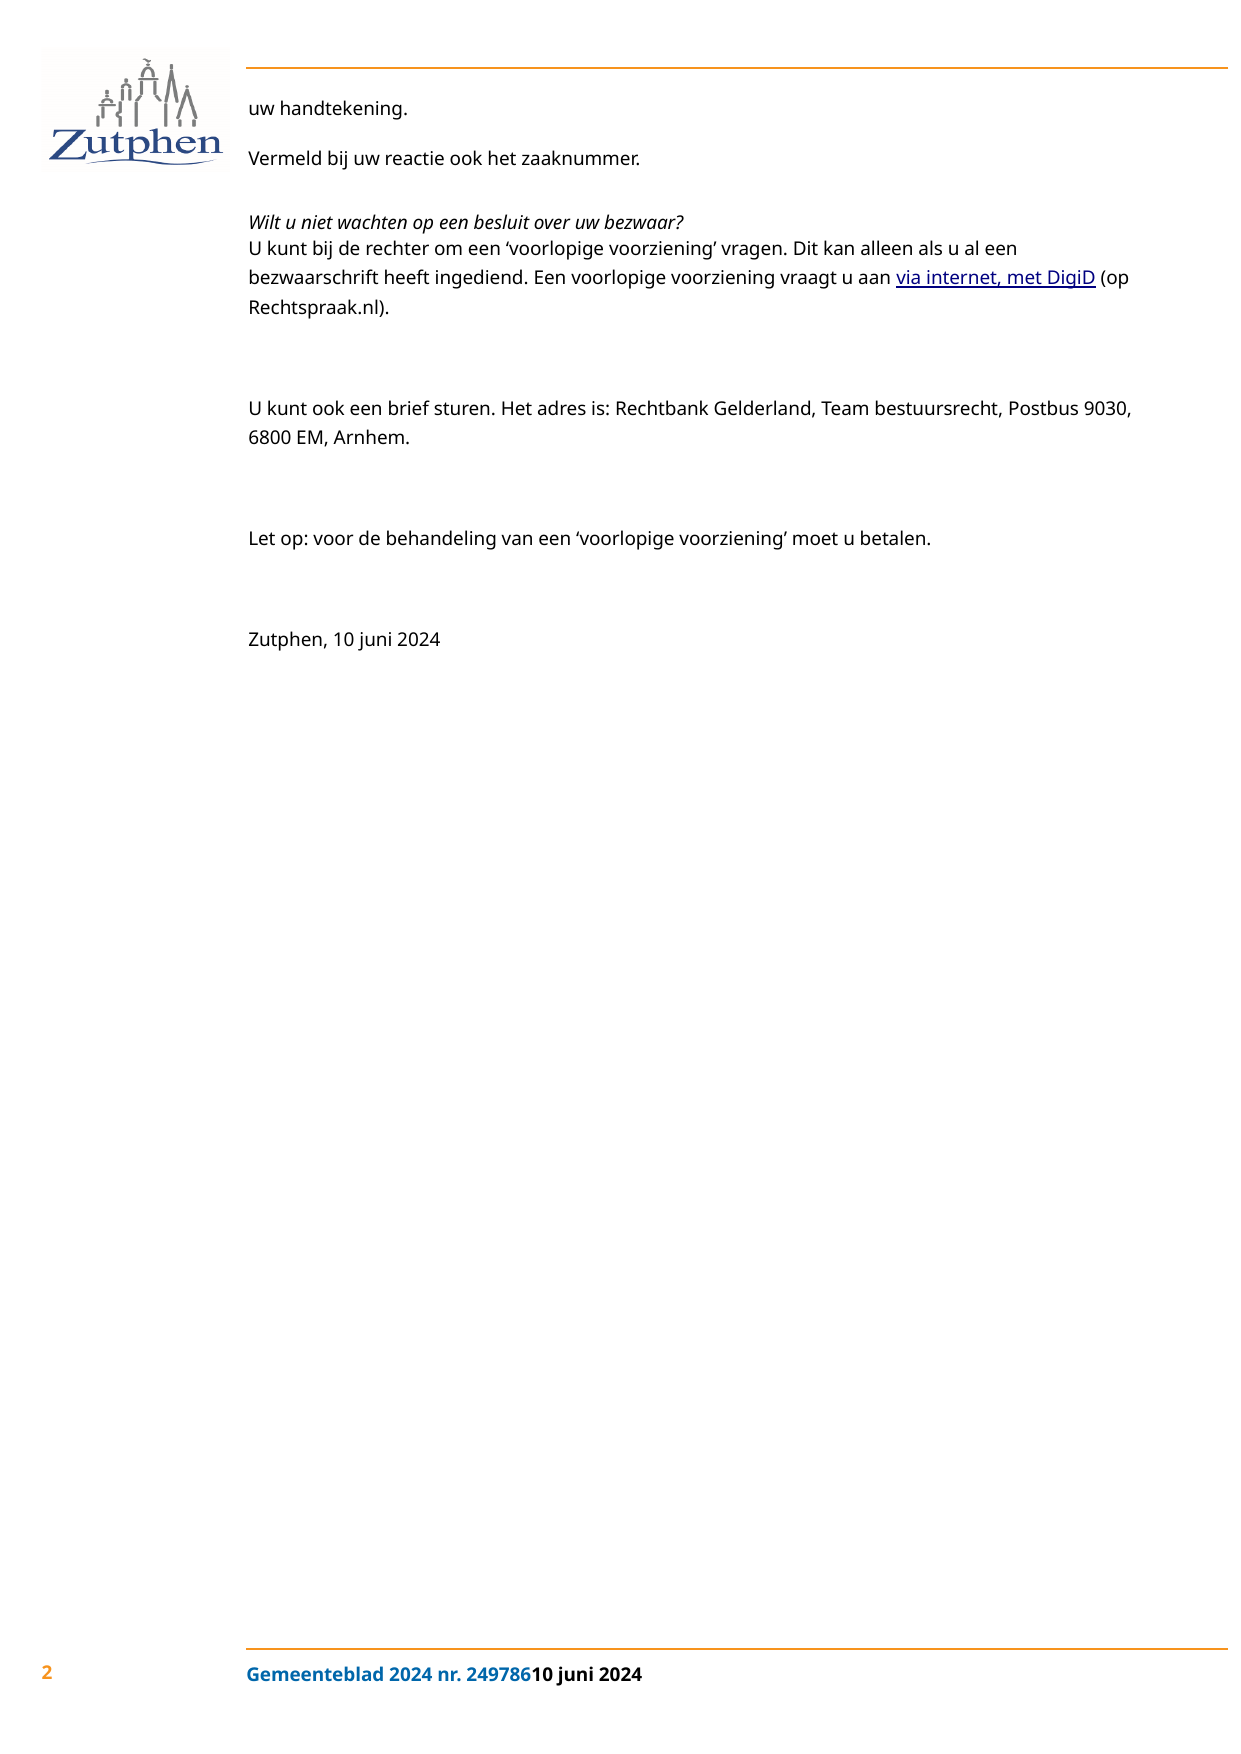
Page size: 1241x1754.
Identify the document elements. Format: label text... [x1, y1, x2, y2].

text Wilt u niet wachten op een besluit over uw bezwaar? [248, 209, 1152, 235]
text Vermeld bij uw reactie ook het zaaknummer. [248, 145, 1152, 171]
text U kunt ook een brief sturen. Het adres is: Rechtbank Gelderland, Team bestuursrecht, Postbus 9030, 6800 EM, Arnhem. [248, 395, 1152, 450]
text Let op: voor de behandeling van een ‘voorlopige voorziening’ moet u betalen. [248, 525, 1152, 551]
text U kunt bij de rechter om een ‘voorlopige voorziening’ vragen. Dit kan alleen als u al een bezwaarschrift heeft ingediend. Een voorlopige voorziening vraagt u aan via internet, met DigiD (op Rechtspraak.nl). [248, 235, 1152, 320]
text uw handtekening. [248, 95, 1152, 121]
text Zutphen, 10 juni 2024 [248, 626, 1152, 652]
picture [41, 47, 231, 172]
